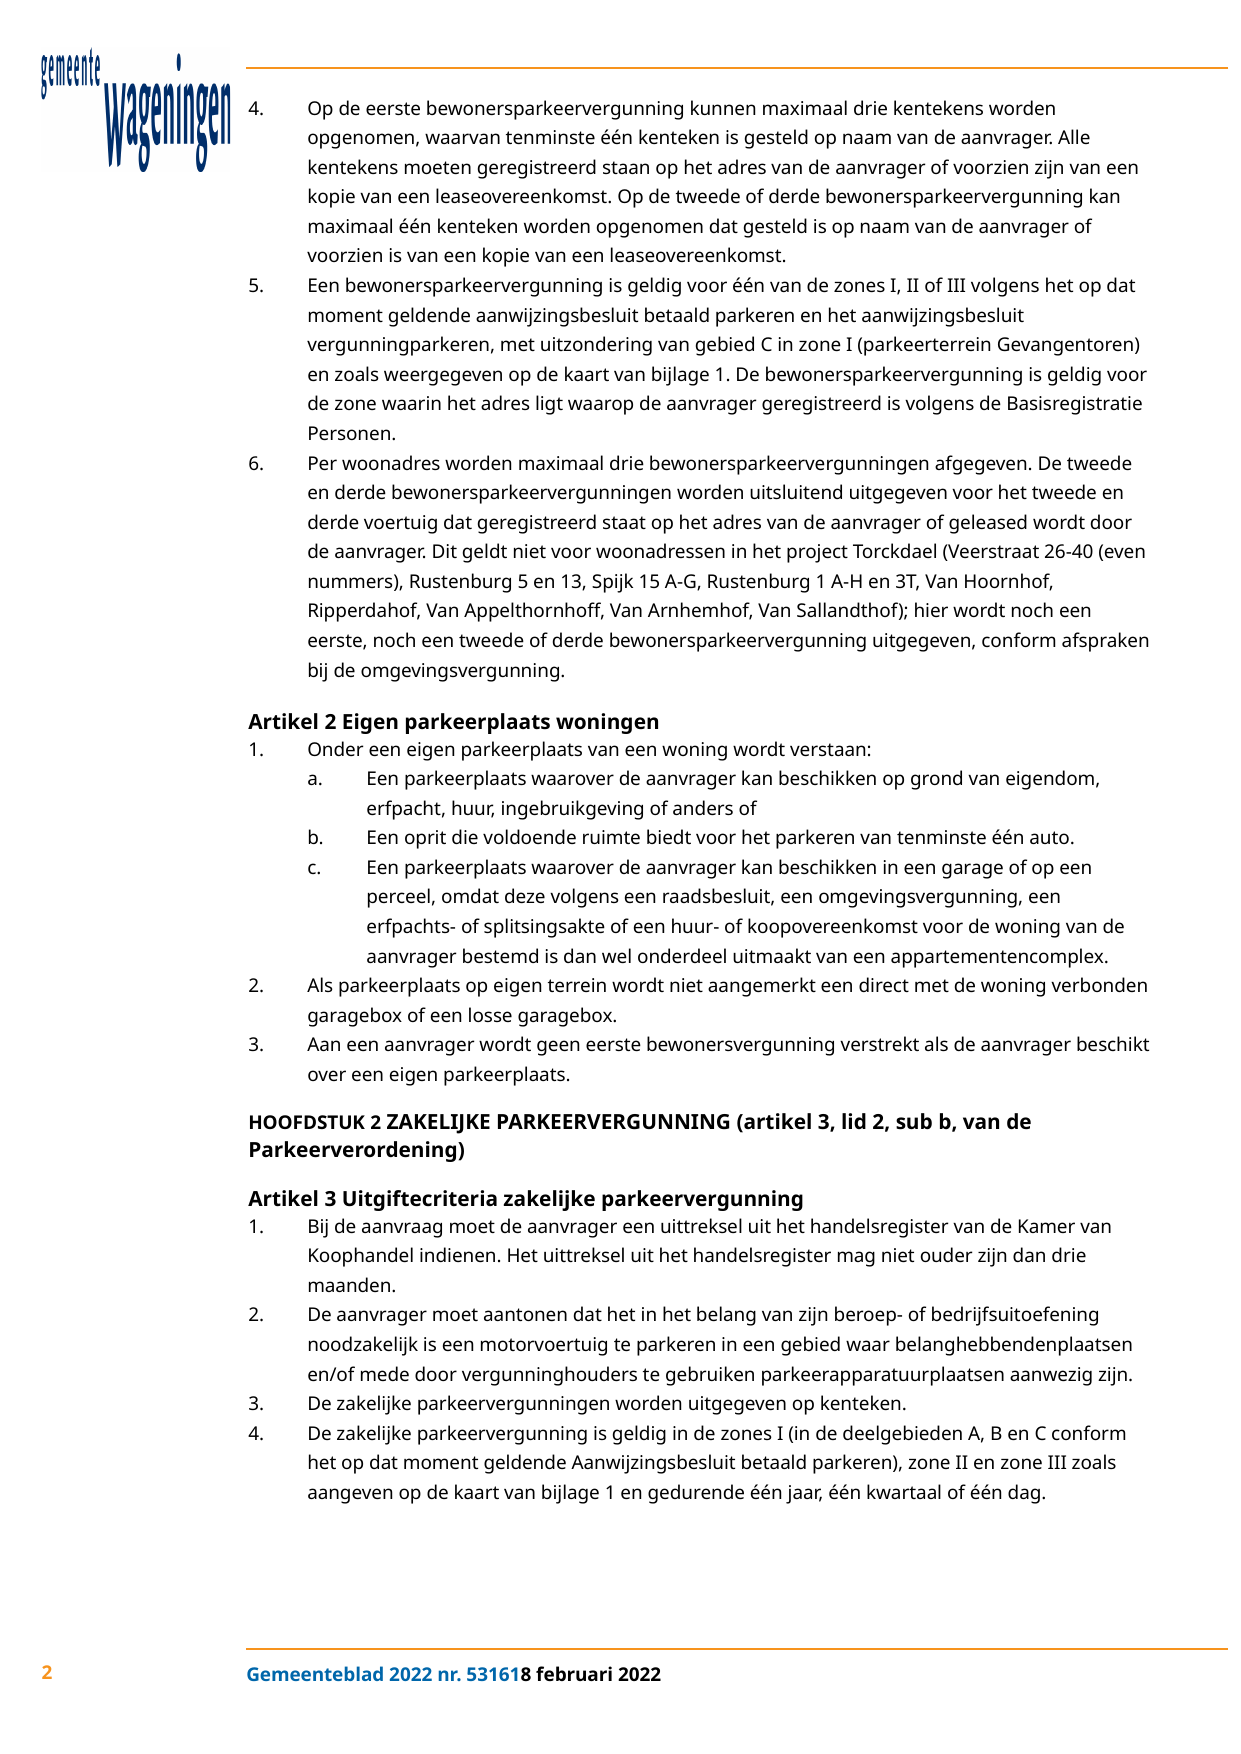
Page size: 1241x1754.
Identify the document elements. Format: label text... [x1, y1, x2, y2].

list Een parkeerplaats waarover de aanvrager kan beschikken op grond van eigendom, erfpacht, huur, ingebruikgeving of anders of [307, 765, 1152, 821]
list Bij de aanvraag moet de aanvrager een uittreksel uit het handelsregister van de Kamer van Koophandel indienen. Het uittreksel uit het handelsregister mag niet ouder zijn dan drie maanden. [248, 1213, 1152, 1298]
list Als parkeerplaats op eigen terrein wordt niet aangemerkt een direct met de woning verbonden garagebox of een losse garagebox. [248, 972, 1152, 1028]
list Een bewonersparkeervergunning is geldig voor één van de zones I, II of III volgens het op dat moment geldende aanwijzingsbesluit betaald parkeren en het aanwijzingsbesluit vergunningparkeren, met uitzondering van gebied C in zone I (parkeerterrein Gevangentoren) en zoals weergegeven op de kaart van bijlage 1. De bewonersparkeervergunning is geldig voor de zone waarin het adres ligt waarop de aanvrager geregistreerd is volgens de Basisregistratie Personen. [248, 272, 1152, 446]
list De zakelijke parkeervergunningen worden uitgegeven op kenteken. [248, 1390, 1152, 1416]
list De zakelijke parkeervergunning is geldig in de zones I (in de deelgebieden A, B en C conform het op dat moment geldende Aanwijzingsbesluit betaald parkeren), zone II en zone III zoals aangeven op de kaart van bijlage 1 en gedurende één jaar, één kwartaal of één dag. [248, 1420, 1152, 1505]
text Artikel 2 Eigen parkeerplaats woningen [248, 707, 1152, 736]
picture [41, 47, 231, 172]
text HOOFDSTUK 2 ZAKELIJKE PARKEERVERGUNNING (artikel 3, lid 2, sub b, van de Parkeerverordening) [248, 1107, 1152, 1164]
list Op de eerste bewonersparkeervergunning kunnen maximaal drie kentekens worden opgenomen, waarvan tenminste één kenteken is gesteld op naam van de aanvrager. Alle kentekens moeten geregistreerd staan op het adres van de aanvrager of voorzien zijn van een kopie van een leaseovereenkomst. Op de tweede of derde bewonersparkeervergunning kan maximaal één kenteken worden opgenomen dat gesteld is op naam van de aanvrager of voorzien is van een kopie van een leaseovereenkomst. [248, 95, 1152, 268]
list Aan een aanvrager wordt geen eerste bewonersvergunning verstrekt als de aanvrager beschikt over een eigen parkeerplaats. [248, 1032, 1152, 1087]
list Een oprit die voldoende ruimte biedt voor het parkeren van tenminste één auto. [307, 824, 1152, 850]
list Per woonadres worden maximaal drie bewonersparkeervergunningen afgegeven. De tweede en derde bewonersparkeervergunningen worden uitsluitend uitgegeven voor het tweede en derde voertuig dat geregistreerd staat op het adres van de aanvrager of geleased wordt door de aanvrager. Dit geldt niet voor woonadressen in het project Torckdael (Veerstraat 26-40 (even nummers), Rustenburg 5 en 13, Spijk 15 A-G, Rustenburg 1 A-H en 3T, Van Hoornhof, Ripperdahof, Van Appelthornhoff, Van Arnhemhof, Van Sallandthof); hier wordt noch een eerste, noch een tweede of derde bewonersparkeervergunning uitgegeven, conform afspraken bij de omgevingsvergunning. [248, 450, 1152, 683]
text Artikel 3 Uitgiftecriteria zakelijke parkeervergunning [248, 1184, 1152, 1213]
list Onder een eigen parkeerplaats van een woning wordt verstaan: [248, 736, 1152, 761]
list Een parkeerplaats waarover de aanvrager kan beschikken in een garage of op een perceel, omdat deze volgens een raadsbesluit, een omgevingsvergunning, een erfpachts- of splitsingsakte of een huur- of koopovereenkomst voor de woning van de aanvrager bestemd is dan wel onderdeel uitmaakt van een appartementencomplex. [307, 854, 1152, 968]
list De aanvrager moet aantonen dat het in het belang van zijn beroep- of bedrijfsuitoefening noodzakelijk is een motorvoertuig te parkeren in een gebied waar belanghebbendenplaatsen en/of mede door vergunninghouders te gebruiken parkeerapparatuurplaatsen aanwezig zijn. [248, 1302, 1152, 1387]
